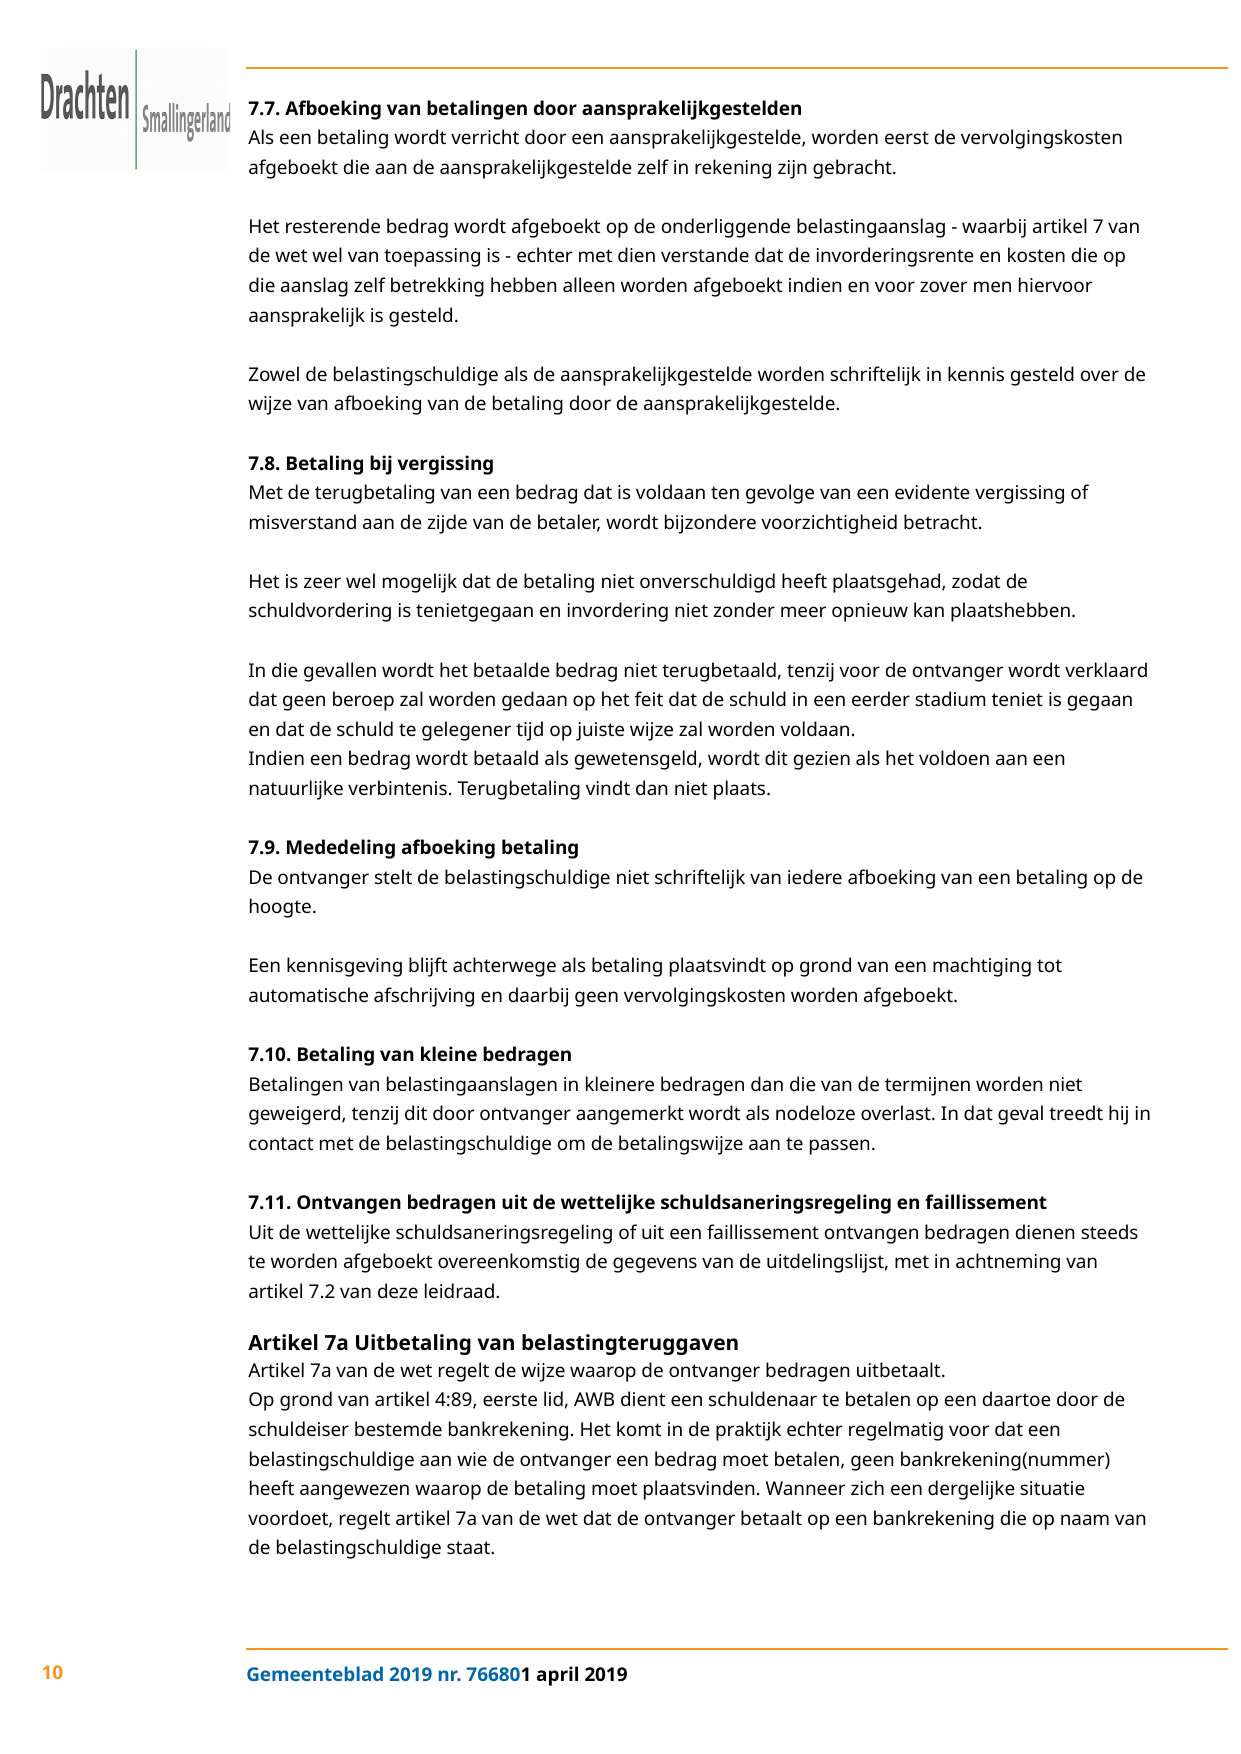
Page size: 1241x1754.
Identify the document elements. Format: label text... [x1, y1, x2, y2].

text Het resterende bedrag wordt afgeboekt op de onderliggende belastingaanslag - waarbij artikel 7 van de wet wel van toepassing is - echter met dien verstande dat de invorderingsrente en kosten die op die aanslag zelf betrekking hebben alleen worden afgeboekt indien en voor zover men hiervoor aansprakelijk is gesteld. [248, 213, 1152, 328]
text Als een betaling wordt verricht door een aansprakelijkgestelde, worden eerst de vervolgingskosten afgeboekt die aan de aansprakelijkgestelde zelf in rekening zijn gebracht. [248, 124, 1152, 180]
text Het is zeer wel mogelijk dat de betaling niet onverschuldigd heeft plaatsgehad, zodat de schuldvordering is tenietgegaan en invordering niet zonder meer opnieuw kan plaatshebben. [248, 568, 1152, 623]
text Zowel de belastingschuldige als de aansprakelijkgestelde worden schriftelijk in kennis gesteld over de wijze van afboeking van de betaling door de aansprakelijkgestelde. [248, 361, 1152, 416]
text De ontvanger stelt de belastingschuldige niet schriftelijk van iedere afboeking van een betaling op de hoogte. [248, 864, 1152, 919]
text Indien een bedrag wordt betaald als gewetensgeld, wordt dit gezien als het voldoen aan een natuurlijke verbintenis. Terugbetaling vindt dan niet plaats. [248, 746, 1152, 801]
text Een kennisgeving blijft achterwege als betaling plaatsvindt op grond van een machtiging tot automatische afschrijving en daarbij geen vervolgingskosten worden afgeboekt. [248, 953, 1152, 1008]
text Uit de wettelijke schuldsaneringsregeling of uit een faillissement ontvangen bedragen dienen steeds te worden afgeboekt overeenkomstig de gegevens van de uitdelingslijst, met in achtneming van artikel 7.2 van deze leidraad. [248, 1219, 1152, 1304]
picture [41, 47, 231, 172]
text 7.8. Betaling bij vergissing [248, 450, 1152, 476]
text Met de terugbetaling van een bedrag dat is voldaan ten gevolge van een evidente vergissing of misverstand aan de zijde van de betaler, wordt bijzondere voorzichtigheid betracht. [248, 479, 1152, 535]
text Artikel 7a Uitbetaling van belastingteruggaven [248, 1328, 1152, 1357]
text Artikel 7a van de wet regelt de wijze waarop de ontvanger bedragen uitbetaalt. [248, 1357, 1152, 1383]
text 7.7. Afboeking van betalingen door aansprakelijkgestelden [248, 95, 1152, 121]
text 7.11. Ontvangen bedragen uit de wettelijke schuldsaneringsregeling en faillissement [248, 1189, 1152, 1215]
text In die gevallen wordt het betaalde bedrag niet terugbetaald, tenzij voor de ontvanger wordt verklaard dat geen beroep zal worden gedaan op het feit dat de schuld in een eerder stadium teniet is gegaan en dat de schuld te gelegener tijd op juiste wijze zal worden voldaan. [248, 657, 1152, 742]
text Op grond van artikel 4:89, eerste lid, AWB dient een schuldenaar te betalen op een daartoe door de schuldeiser bestemde bankrekening. Het komt in de praktijk echter regelmatig voor dat een belastingschuldige aan wie de ontvanger een bedrag moet betalen, geen bankrekening(nummer) heeft aangewezen waarop de betaling moet plaatsvinden. Wanneer zich een dergelijke situatie voordoet, regelt artikel 7a van de wet dat de ontvanger betaalt op een bankrekening die op naam van de belastingschuldige staat. [248, 1387, 1152, 1560]
text 7.9. Mededeling afboeking betaling [248, 834, 1152, 860]
text 7.10. Betaling van kleine bedragen [248, 1041, 1152, 1067]
text Betalingen van belastingaanslagen in kleinere bedragen dan die van de termijnen worden niet geweigerd, tenzij dit door ontvanger aangemerkt wordt als nodeloze overlast. In dat geval treedt hij in contact met de belastingschuldige om de betalingswijze aan te passen. [248, 1071, 1152, 1156]
